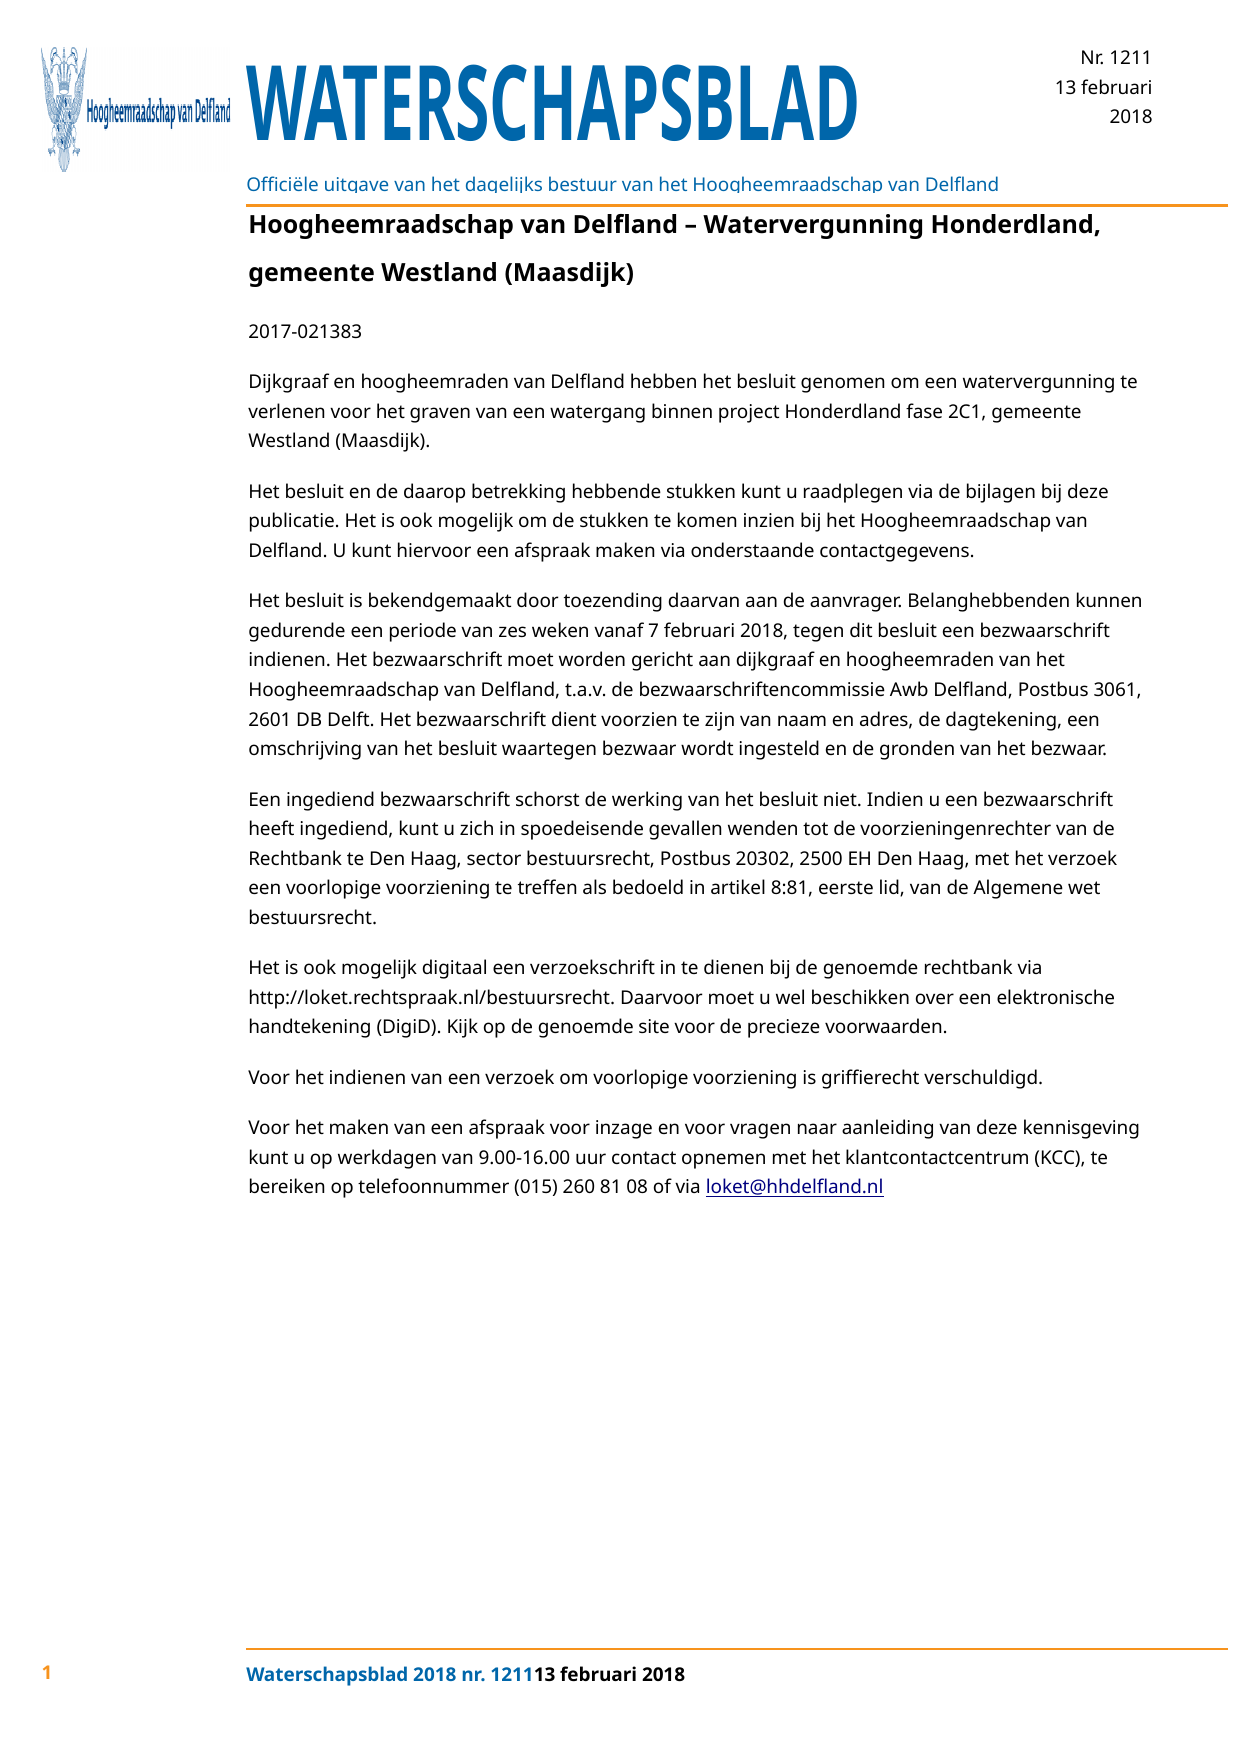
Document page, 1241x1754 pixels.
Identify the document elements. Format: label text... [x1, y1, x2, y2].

picture [41, 47, 231, 172]
text Voor het maken van een afspraak voor inzage en voor vragen naar aanleiding van deze kennisgeving kunt u op werkdagen van 9.00-16.00 uur contact opnemen met het klantcontactcentrum (KCC), te bereiken op telefoonnummer (015) 260 81 08 of via loket@hhdelfland.nl [248, 1114, 1152, 1199]
text Het is ook mogelijk digitaal een verzoekschrift in te dienen bij de genoemde rechtbank via http://loket.rechtspraak.nl/bestuursrecht. Daarvoor moet u wel beschikken over een elektronische handtekening (DigiD). Kijk op de genoemde site voor de precieze voorwaarden. [248, 954, 1152, 1039]
text Een ingediend bezwaarschrift schorst de werking van het besluit niet. Indien u een bezwaarschrift heeft ingediend, kunt u zich in spoedeisende gevallen wenden tot de voorzieningenrechter van de Rechtbank te Den Haag, sector bestuursrecht, Postbus 20302, 2500 EH Den Haag, met het verzoek een voorlopige voorziening te treffen als bedoeld in artikel 8:81, eerste lid, van de Algemene wet bestuursrecht. [248, 786, 1152, 930]
text 2017-021383 [248, 318, 1152, 344]
text Dijkgraaf en hoogheemraden van Delfland hebben het besluit genomen om een watervergunning te verlenen voor het graven van een watergang binnen project Honderdland fase 2C1, gemeente Westland (Maasdijk). [248, 368, 1152, 453]
text Het besluit is bekendgemaakt door toezending daarvan aan de aanvrager. Belanghebbenden kunnen gedurende een periode van zes weken vanaf 7 februari 2018, tegen dit besluit een bezwaarschrift indienen. Het bezwaarschrift moet worden gericht aan dijkgraaf en hoogheemraden van het Hoogheemraadschap van Delfland, t.a.v. de bezwaarschriftencommissie Awb Delfland, Postbus 3061, 2601 DB Delft. Het bezwaarschrift dient voorzien te zijn van naam en adres, de dagtekening, een omschrijving van het besluit waartegen bezwaar wordt ingesteld en de gronden van het bezwaar. [248, 587, 1152, 761]
text Hoogheemraadschap van Delfland – Watervergunning Honderdland, gemeente Westland (Maasdijk) [248, 207, 1152, 288]
text Het besluit en de daarop betrekking hebbende stukken kunt u raadplegen via de bijlagen bij deze publicatie. Het is ook mogelijk om de stukken te komen inzien bij het Hoogheemraadschap van Delfland. U kunt hiervoor een afspraak maken via onderstaande contactgegevens. [248, 478, 1152, 563]
text Voor het indienen van een verzoek om voorlopige voorziening is griffierecht verschuldigd. [248, 1064, 1152, 1090]
